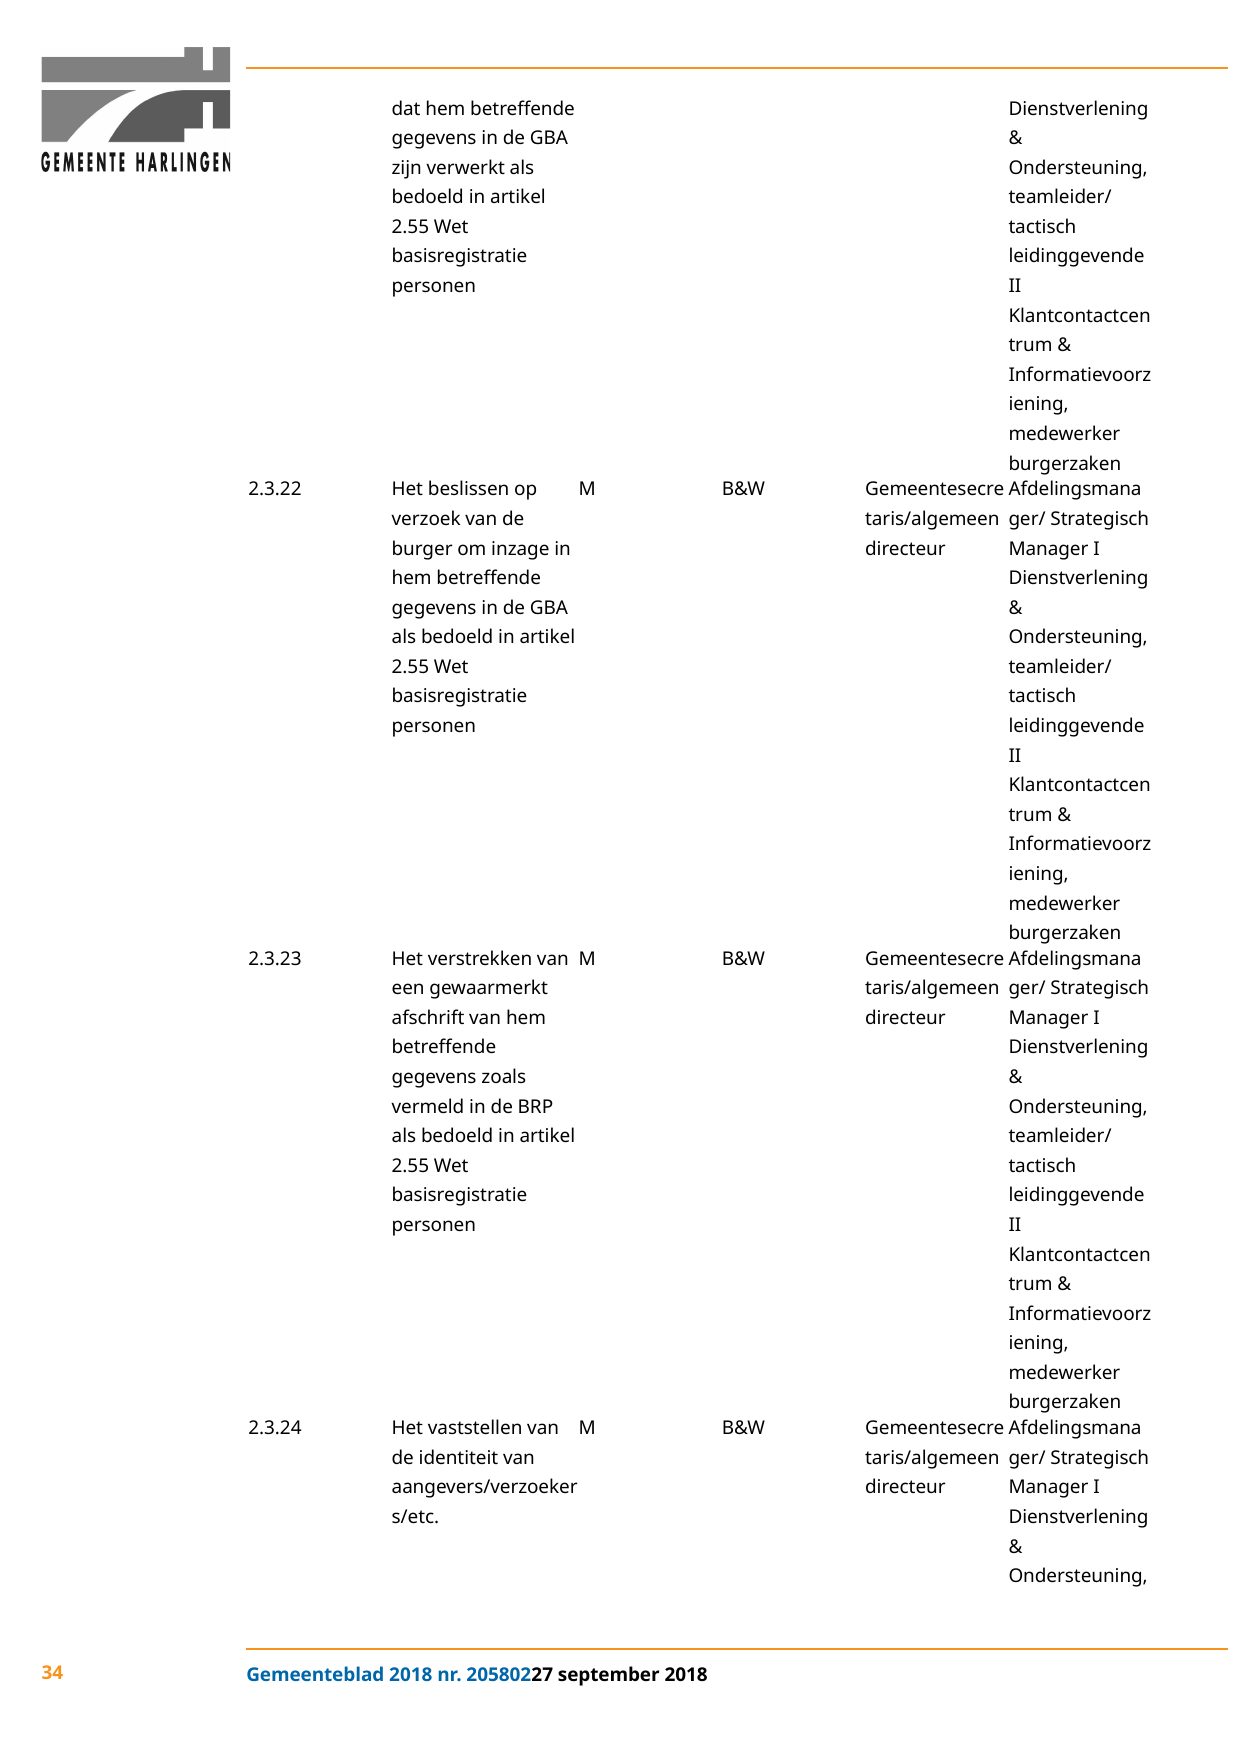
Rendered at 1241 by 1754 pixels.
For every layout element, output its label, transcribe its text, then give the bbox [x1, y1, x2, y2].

table_cell B&W [722, 945, 865, 1414]
table_cell Gemeentesecretaris/algemeen directeur [865, 1415, 1008, 1588]
table_cell [248, 95, 391, 476]
table_cell 2.3.22 [248, 476, 391, 945]
table_cell B&W [722, 1415, 865, 1588]
table_cell Gemeentesecretaris/algemeen directeur [865, 945, 1008, 1414]
table_cell B&W [722, 476, 865, 945]
table_cell [722, 95, 865, 476]
picture [41, 47, 231, 172]
table_cell M [578, 476, 722, 945]
table_cell M [578, 945, 722, 1414]
table_cell M [578, 1415, 722, 1588]
table_cell Afdelingsmanager/ Strategisch Manager I Dienstverlening & Ondersteuning, [1008, 1415, 1152, 1588]
table_cell Dienstverlening & Ondersteuning, teamleider/ tactisch leidinggevende II Klantcontactcentrum & Informatievoorziening, medewerker burgerzaken [1008, 95, 1152, 476]
table_cell Afdelingsmanager/ Strategisch Manager I Dienstverlening & Ondersteuning, teamleider/ tactisch leidinggevende II Klantcontactcentrum & Informatievoorziening, medewerker burgerzaken [1008, 476, 1152, 945]
table_cell [578, 95, 722, 476]
table_cell [865, 95, 1008, 476]
table_cell Het verstrekken van een gewaarmerkt afschrift van hem betreffende gegevens zoals vermeld in de BRP als bedoeld in artikel 2.55 Wet basisregistratie personen [391, 945, 578, 1414]
table_cell Het vaststellen van de identiteit van aangevers/verzoekers/etc. [391, 1415, 578, 1588]
table_cell 2.3.23 [248, 945, 391, 1414]
table_cell Gemeentesecretaris/algemeen directeur [865, 476, 1008, 945]
table_cell Afdelingsmanager/ Strategisch Manager I Dienstverlening & Ondersteuning, teamleider/ tactisch leidinggevende II Klantcontactcentrum & Informatievoorziening, medewerker burgerzaken [1008, 945, 1152, 1414]
table_cell 2.3.24 [248, 1415, 391, 1588]
table_cell dat hem betreffende gegevens in de GBA zijn verwerkt als bedoeld in artikel 2.55 Wet basisregistratie personen [391, 95, 578, 476]
table_cell Het beslissen op verzoek van de burger om inzage in hem betreffende gegevens in de GBA als bedoeld in artikel 2.55 Wet basisregistratie personen [391, 476, 578, 945]
